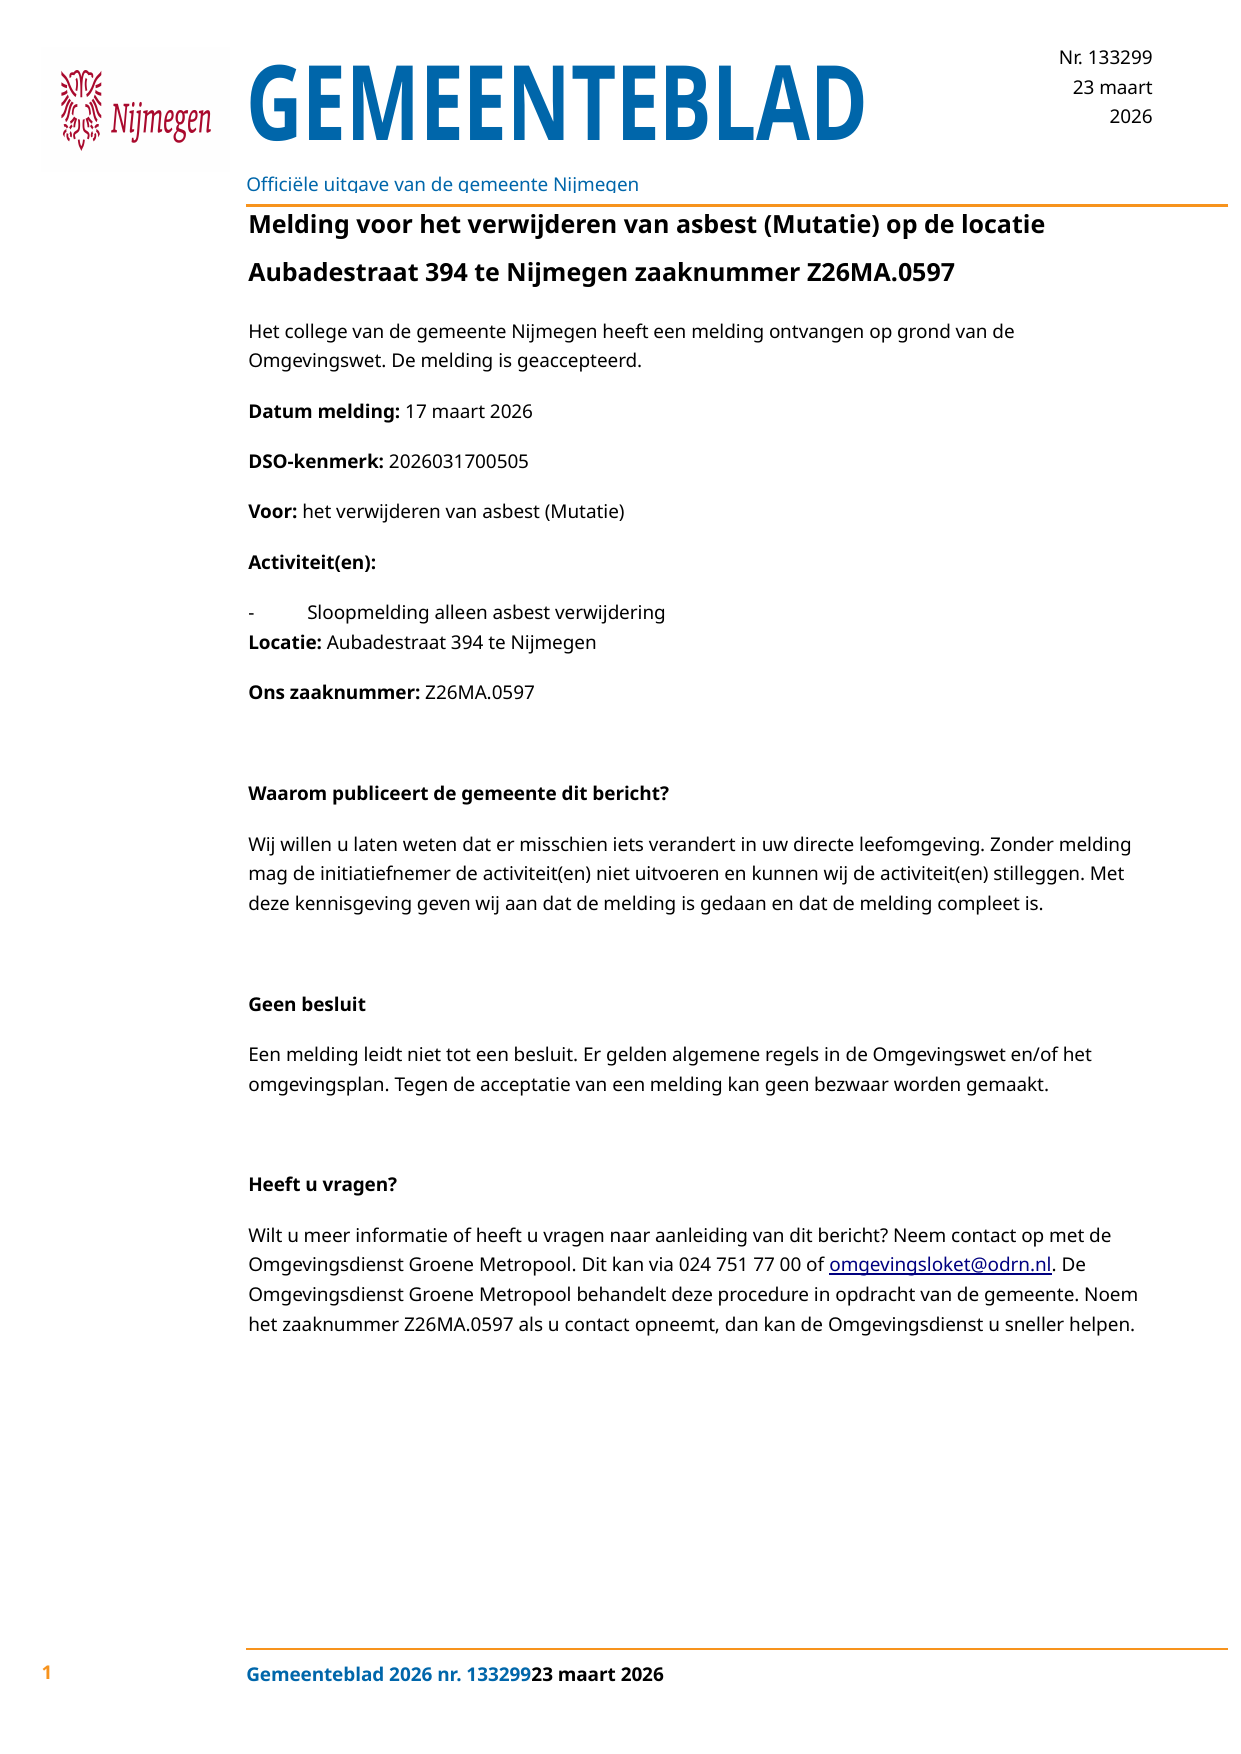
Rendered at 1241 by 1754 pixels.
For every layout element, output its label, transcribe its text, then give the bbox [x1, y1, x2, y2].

list Sloopmelding alleen asbest verwijdering [248, 599, 1152, 625]
text Wilt u meer informatie of heeft u vragen naar aanleiding van dit bericht? Neem contact op met de Omgevingsdienst Groene Metropool. Dit kan via 024 751 77 00 of omgevingsloket@odrn.nl. De Omgevingsdienst Groene Metropool behandelt deze procedure in opdracht van de gemeente. Noem het zaaknummer Z26MA.0597 als u contact opneemt, dan kan de Omgevingsdienst u sneller helpen. [248, 1222, 1152, 1337]
text DSO-kenmerk: 2026031700505 [248, 448, 1152, 474]
text Activiteit(en): [248, 549, 1152, 575]
text Locatie: Aubadestraat 394 te Nijmegen [248, 629, 1152, 655]
text Waarom publiceert de gemeente dit bericht? [248, 780, 1152, 806]
text Melding voor het verwijderen van asbest (Mutatie) op de locatie Aubadestraat 394 te Nijmegen zaaknummer Z26MA.0597 [248, 207, 1152, 288]
text Heeft u vragen? [248, 1172, 1152, 1197]
text Het college van de gemeente Nijmegen heeft een melding ontvangen op grond van de Omgevingswet. De melding is geaccepteerd. [248, 318, 1152, 373]
text Datum melding: 17 maart 2026 [248, 398, 1152, 424]
text Wij willen u laten weten dat er misschien iets verandert in uw directe leefomgeving. Zonder melding mag de initiatiefnemer de activiteit(en) niet uitvoeren en kunnen wij de activiteit(en) stilleggen. Met deze kennisgeving geven wij aan dat de melding is gedaan en dat de melding compleet is. [248, 831, 1152, 916]
text Geen besluit [248, 991, 1152, 1017]
text Voor: het verwijderen van asbest (Mutatie) [248, 499, 1152, 524]
text Ons zaaknummer: Z26MA.0597 [248, 679, 1152, 705]
text Een melding leidt niet tot een besluit. Er gelden algemene regels in de Omgevingswet en/of het omgevingsplan. Tegen de acceptatie van een melding kan geen bezwaar worden gemaakt. [248, 1041, 1152, 1097]
picture [41, 47, 231, 172]
